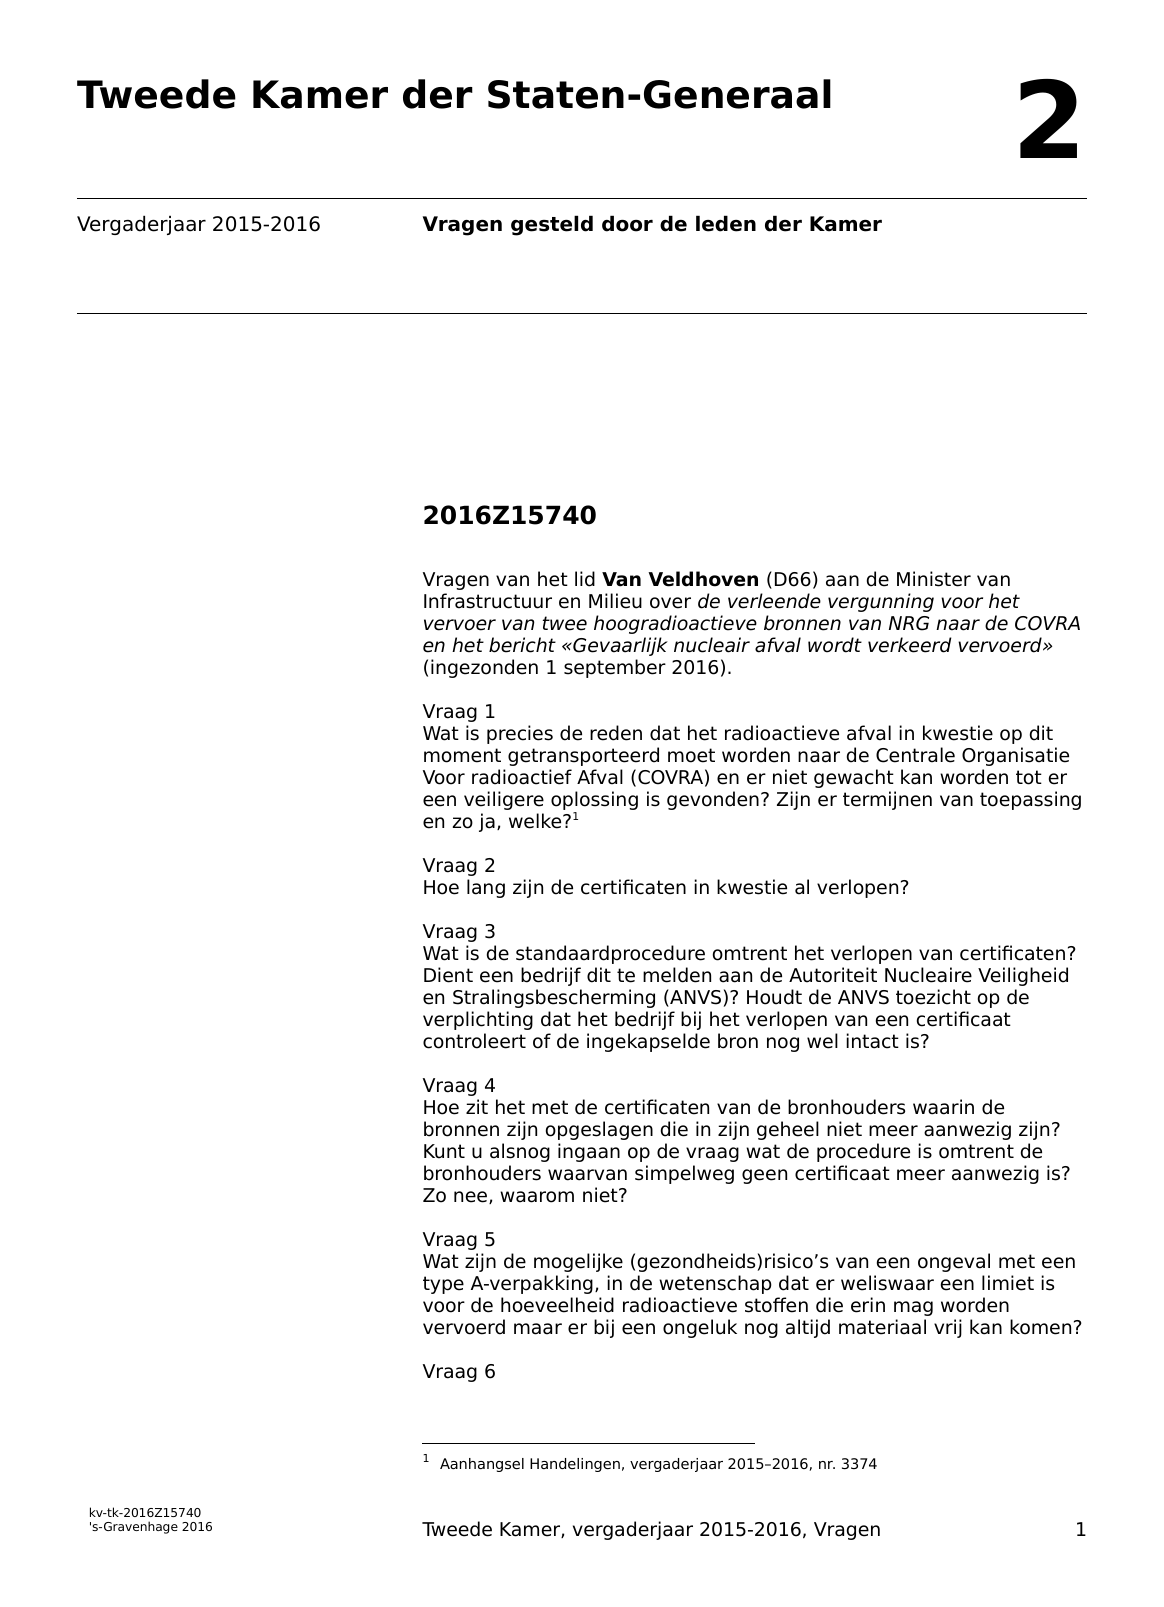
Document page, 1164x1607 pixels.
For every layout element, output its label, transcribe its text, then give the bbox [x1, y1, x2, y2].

text kv-tk-2016Z15740 [88, 1506, 323, 1520]
text Hoe lang zijn de certificaten in kwestie al verlopen? [422, 877, 1087, 899]
text 2016Z15740 [422, 501, 1087, 531]
text Vraag 1 [422, 701, 1087, 723]
text Hoe zit het met de certificaten van de bronhouders waarin de bronnen zijn opgeslagen die in zijn geheel niet meer aanwezig zijn? Kunt u alsnog ingaan op de vraag wat de procedure is omtrent de bronhouders waarvan simpelweg geen certificaat meer aanwezig is? Zo nee, waarom niet? [422, 1097, 1087, 1207]
text Vraag 5 [422, 1229, 1087, 1251]
text Aanhangsel Handelingen, vergaderjaar 2015–2016, nr. 3374 [422, 1452, 1087, 1474]
table_header Tweede Kamer der Staten-Generaal [77, 59, 886, 198]
table_cell Vragen gesteld door de leden der Kamer [422, 199, 1087, 313]
text Wat zijn de mogelijke (gezondheids)risico’s van een ongeval met een type A-verpakking, in de wetenschap dat er weliswaar een limiet is voor de hoeveelheid radioactieve stoffen die erin mag worden vervoerd maar er bij een ongeluk nog altijd materiaal vrij kan komen? [422, 1251, 1087, 1339]
text Vraag 2 [422, 855, 1087, 877]
table_cell Vergaderjaar 2015-2016 [77, 199, 422, 313]
text 's-Gravenhage 2016 [88, 1520, 323, 1534]
text Vraag 6 [422, 1361, 1087, 1383]
text Vraag 3 [422, 921, 1087, 943]
table_header 2 [886, 59, 1087, 198]
text Vragen van het lid Van Veldhoven (D66) aan de Minister van Infrastructuur en Milieu over de verleende vergunning voor het vervoer van twee hoogradioactieve bronnen van NRG naar de COVRA en het bericht «Gevaarlijk nucleair afval wordt verkeerd vervoerd» (ingezonden 1 september 2016). [422, 569, 1087, 679]
text Wat is precies de reden dat het radioactieve afval in kwestie op dit moment getransporteerd moet worden naar de Centrale Organisatie Voor radioactief Afval (COVRA) en er niet gewacht kan worden tot er een veiligere oplossing is gevonden? Zijn er termijnen van toepassing en zo ja, welke? [422, 723, 1087, 833]
text Wat is de standaardprocedure omtrent het verlopen van certificaten? Dient een bedrijf dit te melden aan de Autoriteit Nucleaire Veiligheid en Stralingsbescherming (ANVS)? Houdt de ANVS toezicht op de verplichting dat het bedrijf bij het verlopen van een certificaat controleert of de ingekapselde bron nog wel intact is? [422, 943, 1087, 1053]
text Vraag 4 [422, 1075, 1087, 1097]
